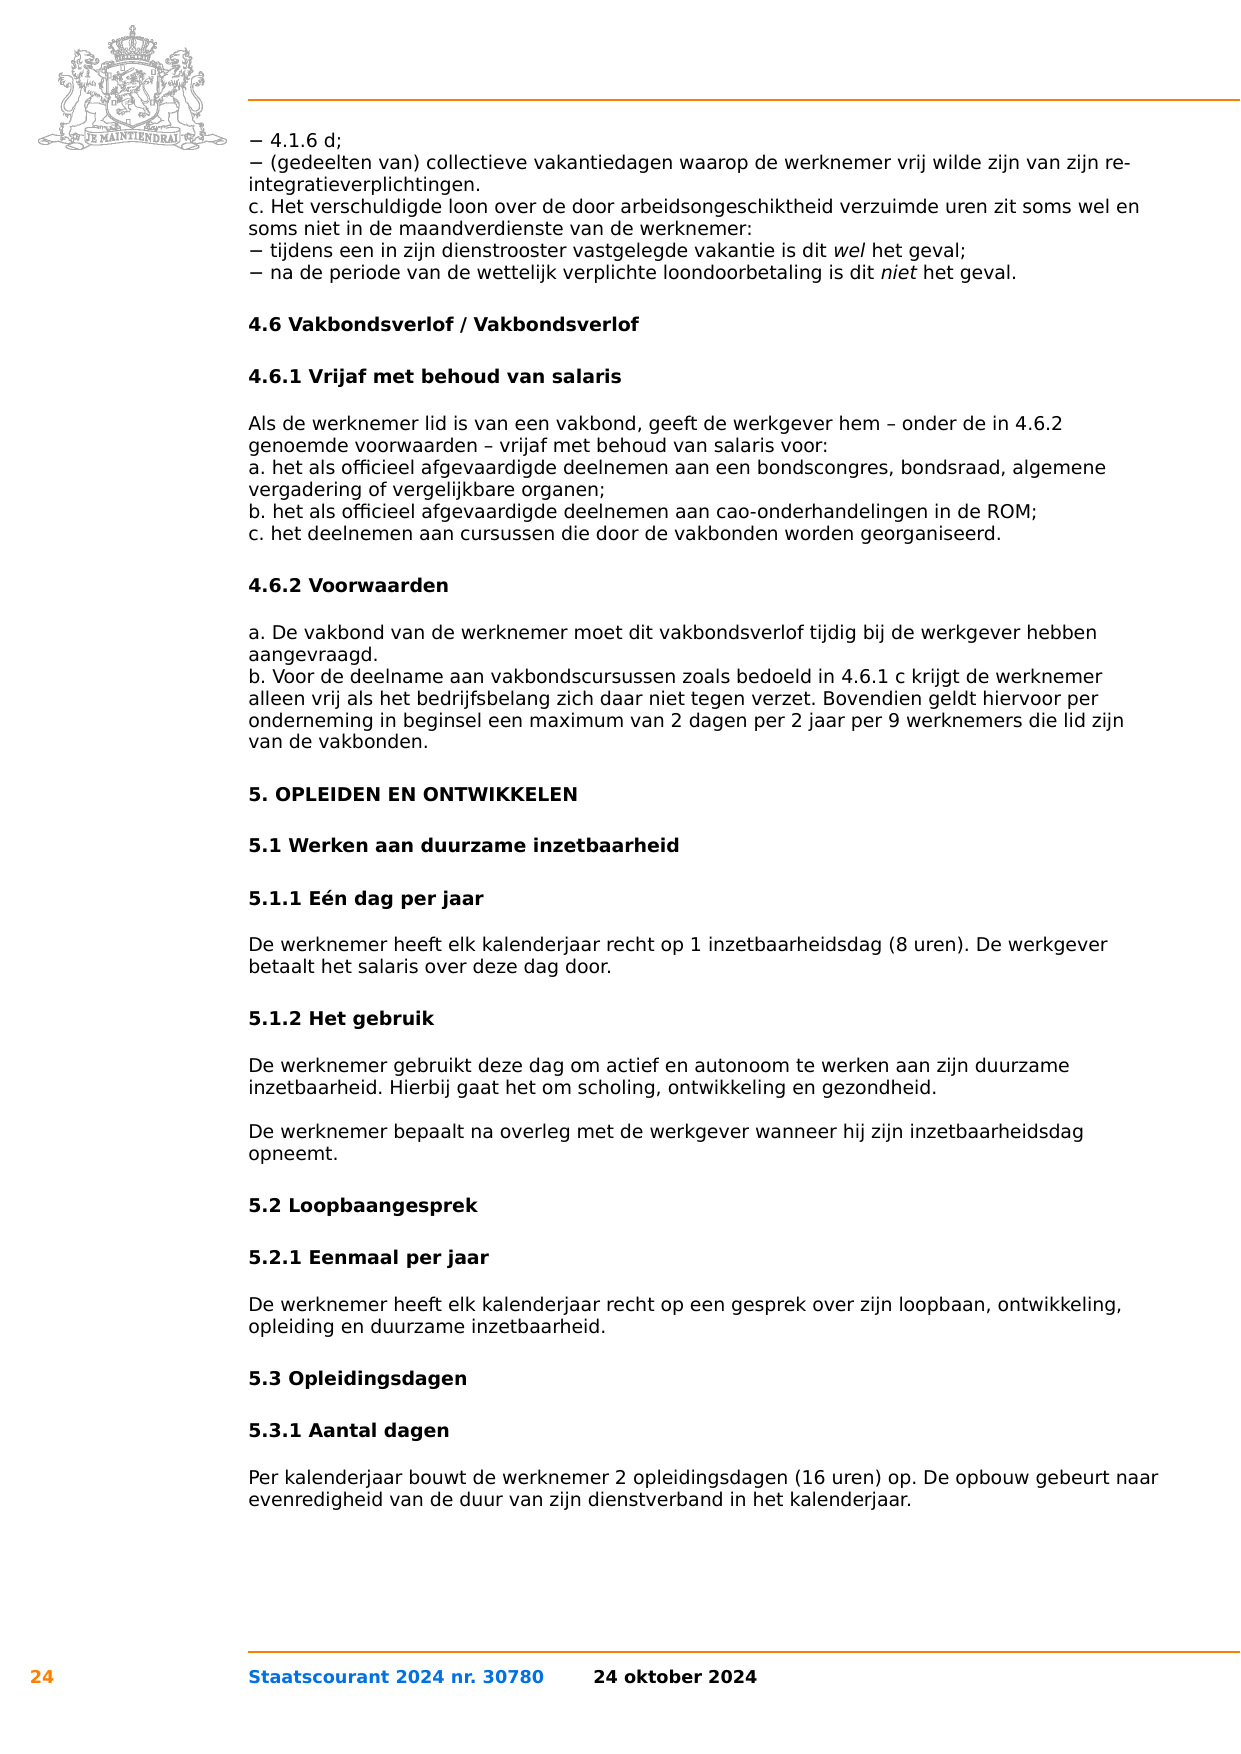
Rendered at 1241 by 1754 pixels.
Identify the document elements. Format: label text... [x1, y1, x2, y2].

text − 4.1.6 d; [248, 130, 1163, 152]
subtitle 5.2.1 Eenmaal per jaar [248, 1247, 1163, 1269]
text De werknemer gebruikt deze dag om actief en autonoom te werken aan zijn duurzame inzetbaarheid. Hierbij gaat het om scholing, ontwikkeling en gezondheid. [248, 1055, 1163, 1099]
text c. het deelnemen aan cursussen die door de vakbonden worden georganiseerd. [248, 523, 1163, 544]
subtitle 5.1 Werken aan duurzame inzetbaarheid [248, 835, 1163, 857]
subtitle 5. OPLEIDEN EN ONTWIKKELEN [248, 783, 1163, 805]
text c. Het verschuldigde loon over de door arbeidsongeschiktheid verzuimde uren zit soms wel en soms niet in de maandverdienste van de werknemer: [248, 196, 1163, 240]
subtitle 5.2 Loopbaangesprek [248, 1195, 1163, 1217]
text a. De vakbond van de werknemer moet dit vakbondsverlof tijdig bij de werkgever hebben aangevraagd. [248, 622, 1163, 666]
subtitle 5.1.2 Het gebruik [248, 1008, 1163, 1030]
subtitle 5.1.1 Eén dag per jaar [248, 887, 1163, 909]
text De werknemer bepaalt na overleg met de werkgever wanneer hij zijn inzetbaarheidsdag opneemt. [248, 1121, 1163, 1165]
text b. Voor de deelname aan vakbondscursussen zoals bedoeld in 4.6.1 c krijgt de werknemer alleen vrij als het bedrijfsbelang zich daar niet tegen verzet. Bovendien geldt hiervoor per onderneming in beginsel een maximum van 2 dagen per 2 jaar per 9 werknemers die lid zijn van de vakbonden. [248, 666, 1163, 753]
subtitle 5.3 Opleidingsdagen [248, 1368, 1163, 1390]
text − (gedeelten van) collectieve vakantiedagen waarop de werknemer vrij wilde zijn van zijn re-integratieverplichtingen. [248, 152, 1163, 196]
subtitle 4.6.1 Vrijaf met behoud van salaris [248, 366, 1163, 388]
text De werknemer heeft elk kalenderjaar recht op een gesprek over zijn loopbaan, ontwikkeling, opleiding en duurzame inzetbaarheid. [248, 1294, 1163, 1338]
subtitle 5.3.1 Aantal dagen [248, 1420, 1163, 1442]
text − na de periode van de wettelijk verplichte loondoorbetaling is dit niet het geval. [248, 262, 1163, 284]
text a. het als officieel afgevaardigde deelnemen aan een bondscongres, bondsraad, algemene vergadering of vergelijkbare organen; [248, 457, 1163, 501]
text Per kalenderjaar bouwt de werknemer 2 opleidingsdagen (16 uren) op. De opbouw gebeurt naar evenredigheid van de duur van zijn dienstverband in het kalenderjaar. [248, 1467, 1163, 1511]
subtitle 4.6 Vakbondsverlof / Vakbondsverlof [248, 314, 1163, 336]
text b. het als officieel afgevaardigde deelnemen aan cao-onderhandelingen in de ROM; [248, 501, 1163, 523]
subtitle 4.6.2 Voorwaarden [248, 574, 1163, 597]
text Als de werknemer lid is van een vakbond, geeft de werkgever hem – onder de in 4.6.2 genoemde voorwaarden – vrijaf met behoud van salaris voor: [248, 413, 1163, 457]
picture [38, 25, 227, 150]
text − tijdens een in zijn dienstrooster vastgelegde vakantie is dit wel het geval; [248, 240, 1163, 262]
text De werknemer heeft elk kalenderjaar recht op 1 inzetbaarheidsdag (8 uren). De werkgever betaalt het salaris over deze dag door. [248, 934, 1163, 978]
